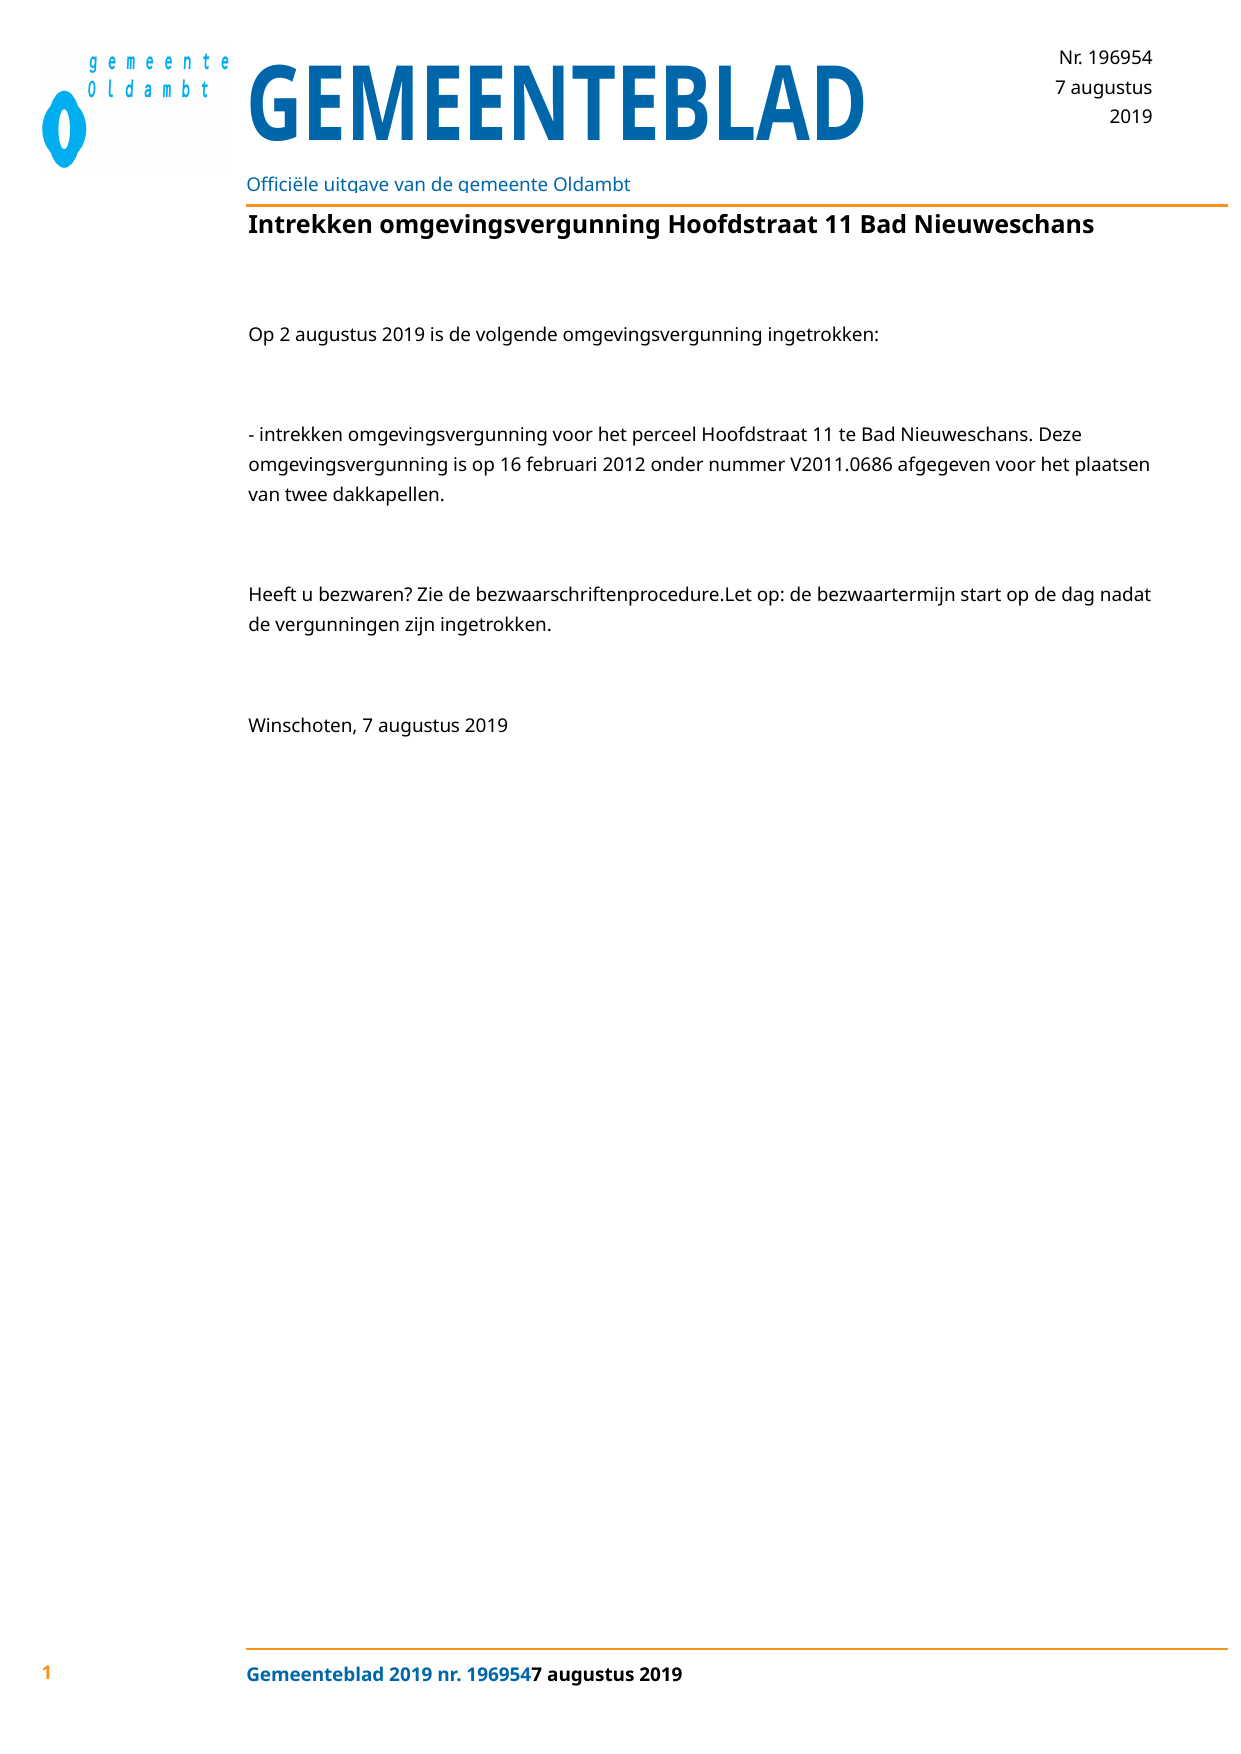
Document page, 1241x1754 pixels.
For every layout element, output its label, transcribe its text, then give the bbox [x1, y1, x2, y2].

text Winschoten, 7 augustus 2019 [248, 712, 1152, 738]
text Heeft u bezwaren? Zie de bezwaarschriftenprocedure.Let op: de bezwaartermijn start op de dag nadat de vergunningen zijn ingetrokken. [248, 582, 1152, 637]
picture [41, 47, 231, 172]
text Intrekken omgevingsvergunning Hoofdstraat 11 Bad Nieuweschans [248, 207, 1152, 241]
text - intrekken omgevingsvergunning voor het perceel Hoofdstraat 11 te Bad Nieuweschans. Deze omgevingsvergunning is op 16 februari 2012 onder nummer V2011.0686 afgegeven voor het plaatsen van twee dakkapellen. [248, 422, 1152, 506]
text Op 2 augustus 2019 is de volgende omgevingsvergunning ingetrokken: [248, 321, 1152, 346]
